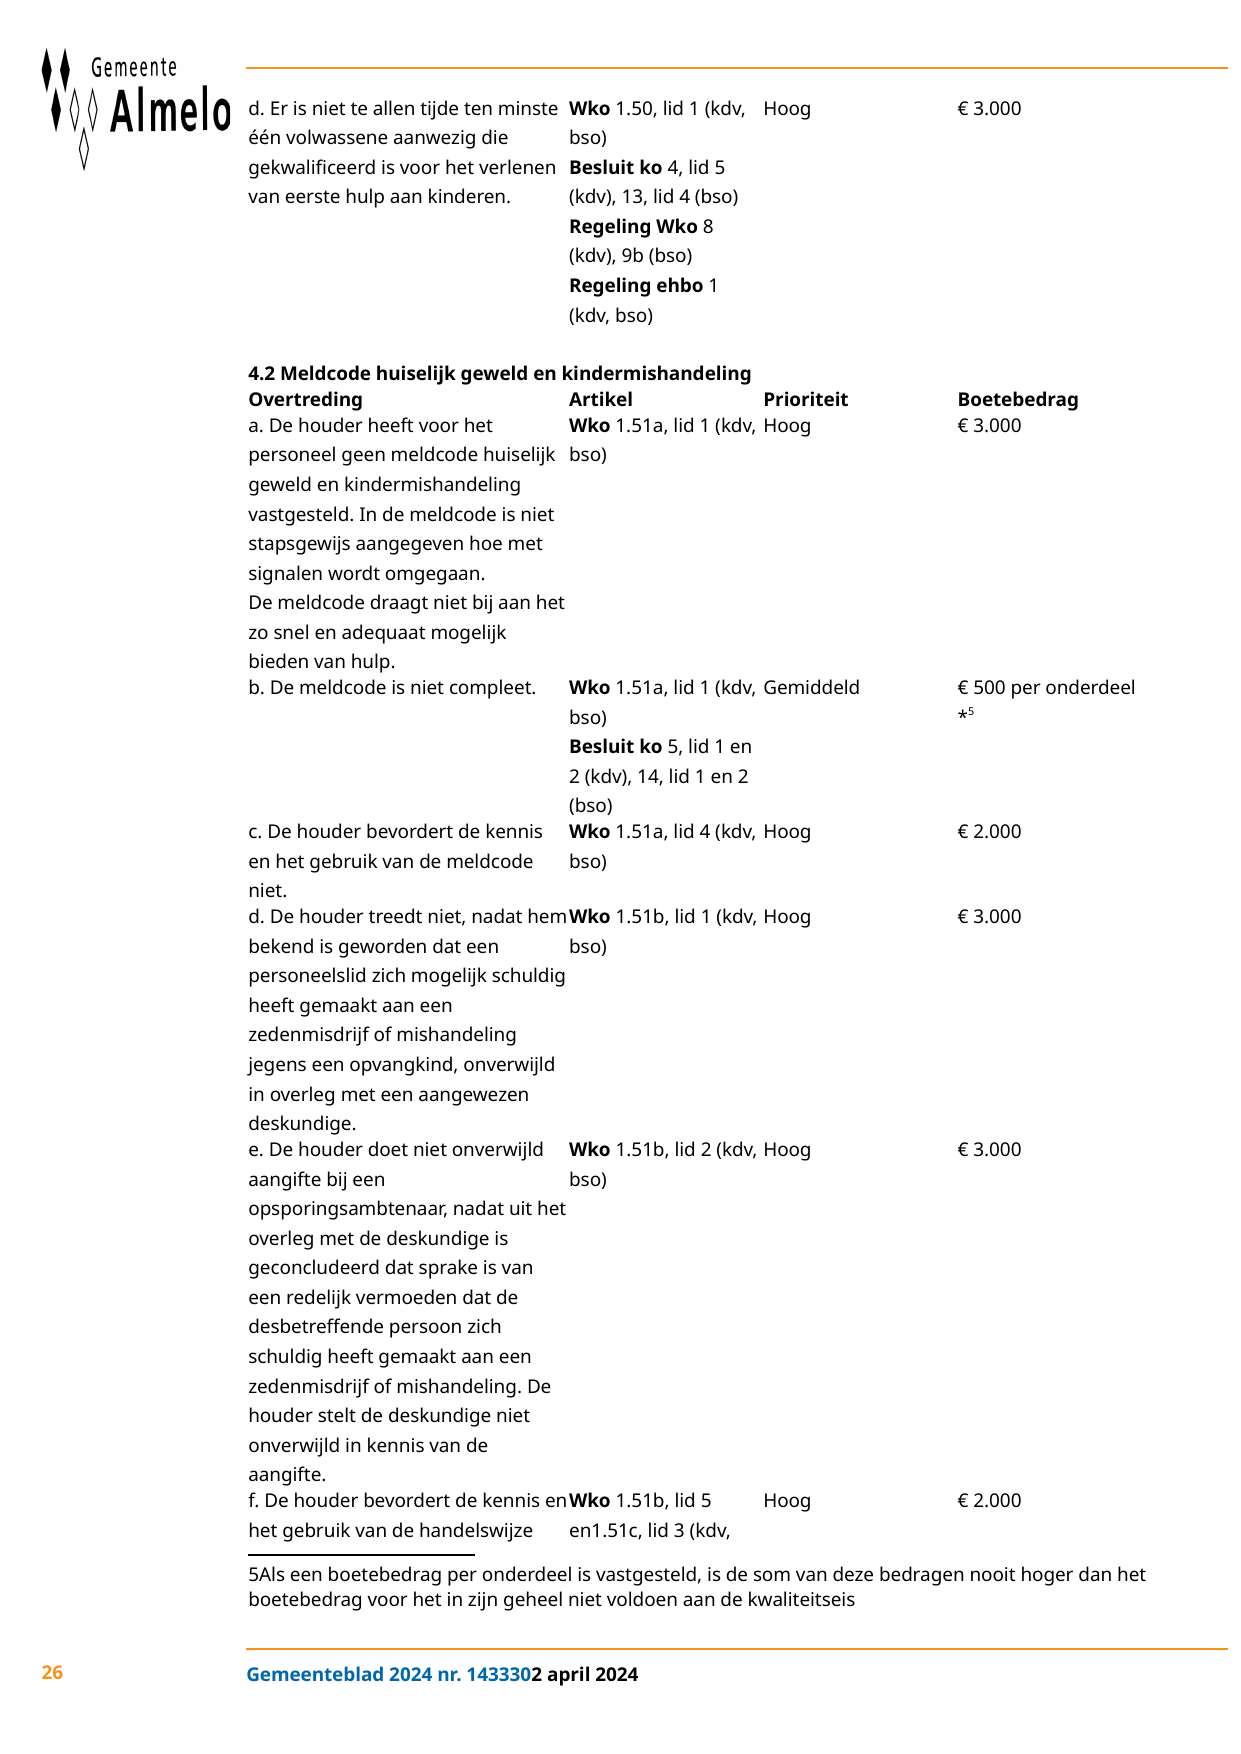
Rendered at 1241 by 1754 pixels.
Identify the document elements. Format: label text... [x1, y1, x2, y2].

table_cell a. De houder heeft voor het personeel geen meldcode huiselijk geweld en kindermishandeling vastgesteld. In de meldcode is niet stapsgewijs aangegeven hoe met signalen wordt omgegaan. De meldcode draagt niet bij aan het zo snel en adequaat mogelijk bieden van hulp. [248, 412, 569, 674]
table_cell € 3.000 [958, 412, 1152, 674]
table_cell € 500 per onderdeel * [958, 674, 1152, 818]
table_cell Gemiddeld [763, 674, 957, 818]
table_header 4.2 Meldcode huiselijk geweld en kindermishandeling [248, 361, 763, 386]
table_cell € 2.000 [958, 819, 1152, 903]
table_cell Hoog [763, 412, 957, 674]
table_cell Hoog [763, 95, 957, 328]
picture [41, 47, 231, 172]
table_cell c. De houder bevordert de kennis en het gebruik van de meldcode niet. [248, 819, 569, 903]
table_cell Wko 1.51a, lid 1 (kdv, bso) Besluit ko 5, lid 1 en 2 (kdv), 14, lid 1 en 2 (bso) [569, 674, 763, 818]
table_cell € 3.000 [958, 903, 1152, 1136]
table_cell Wko 1.51a, lid 1 (kdv, bso) [569, 412, 763, 674]
table_cell Prioriteit [763, 386, 957, 412]
table_cell € 3.000 [958, 95, 1152, 328]
table_cell Overtreding [248, 386, 569, 412]
table_cell € 3.000 [958, 1136, 1152, 1487]
table_cell Wko 1.51a, lid 4 (kdv, bso) [569, 819, 763, 903]
table_cell f. De houder bevordert de kennis en het gebruik van de handelswijze [248, 1487, 569, 1543]
table_cell b. De meldcode is niet compleet. [248, 674, 569, 818]
table_cell Artikel [569, 386, 763, 412]
table_cell Hoog [763, 1136, 957, 1487]
table_cell € 2.000 [958, 1487, 1152, 1543]
table_cell Wko 1.51b, lid 2 (kdv, bso) [569, 1136, 763, 1487]
table_cell d. Er is niet te allen tijde ten minste één volwassene aanwezig die gekwalificeerd is voor het verlenen van eerste hulp aan kinderen. [248, 95, 569, 328]
table_cell Hoog [763, 903, 957, 1136]
table_cell e. De houder doet niet onverwijld aangifte bij een opsporingsambtenaar, nadat uit het overleg met de deskundige is geconcludeerd dat sprake is van een redelijk vermoeden dat de desbetreffende persoon zich schuldig heeft gemaakt aan een zedenmisdrijf of mishandeling. De houder stelt de deskundige niet onverwijld in kennis van de aangifte. [248, 1136, 569, 1487]
table_cell Hoog [763, 819, 957, 903]
table_cell Wko 1.51b, lid 5 en1.51c, lid 3 (kdv, [569, 1487, 763, 1543]
table_cell Wko 1.51b, lid 1 (kdv, bso) [569, 903, 763, 1136]
table_cell Boetebedrag [958, 386, 1152, 412]
table_cell d. De houder treedt niet, nadat hem bekend is geworden dat een personeelslid zich mogelijk schuldig heeft gemaakt aan een zedenmisdrijf of mishandeling jegens een opvangkind, onverwijld in overleg met een aangewezen deskundige. [248, 903, 569, 1136]
table_header [958, 361, 1152, 386]
table_cell Wko 1.50, lid 1 (kdv, bso) Besluit ko 4, lid 5 (kdv), 13, lid 4 (bso) Regeling Wko 8 (kdv), 9b (bso) Regeling ehbo 1 (kdv, bso) [569, 95, 763, 328]
table_header [763, 361, 957, 386]
table_cell Hoog [763, 1487, 957, 1543]
